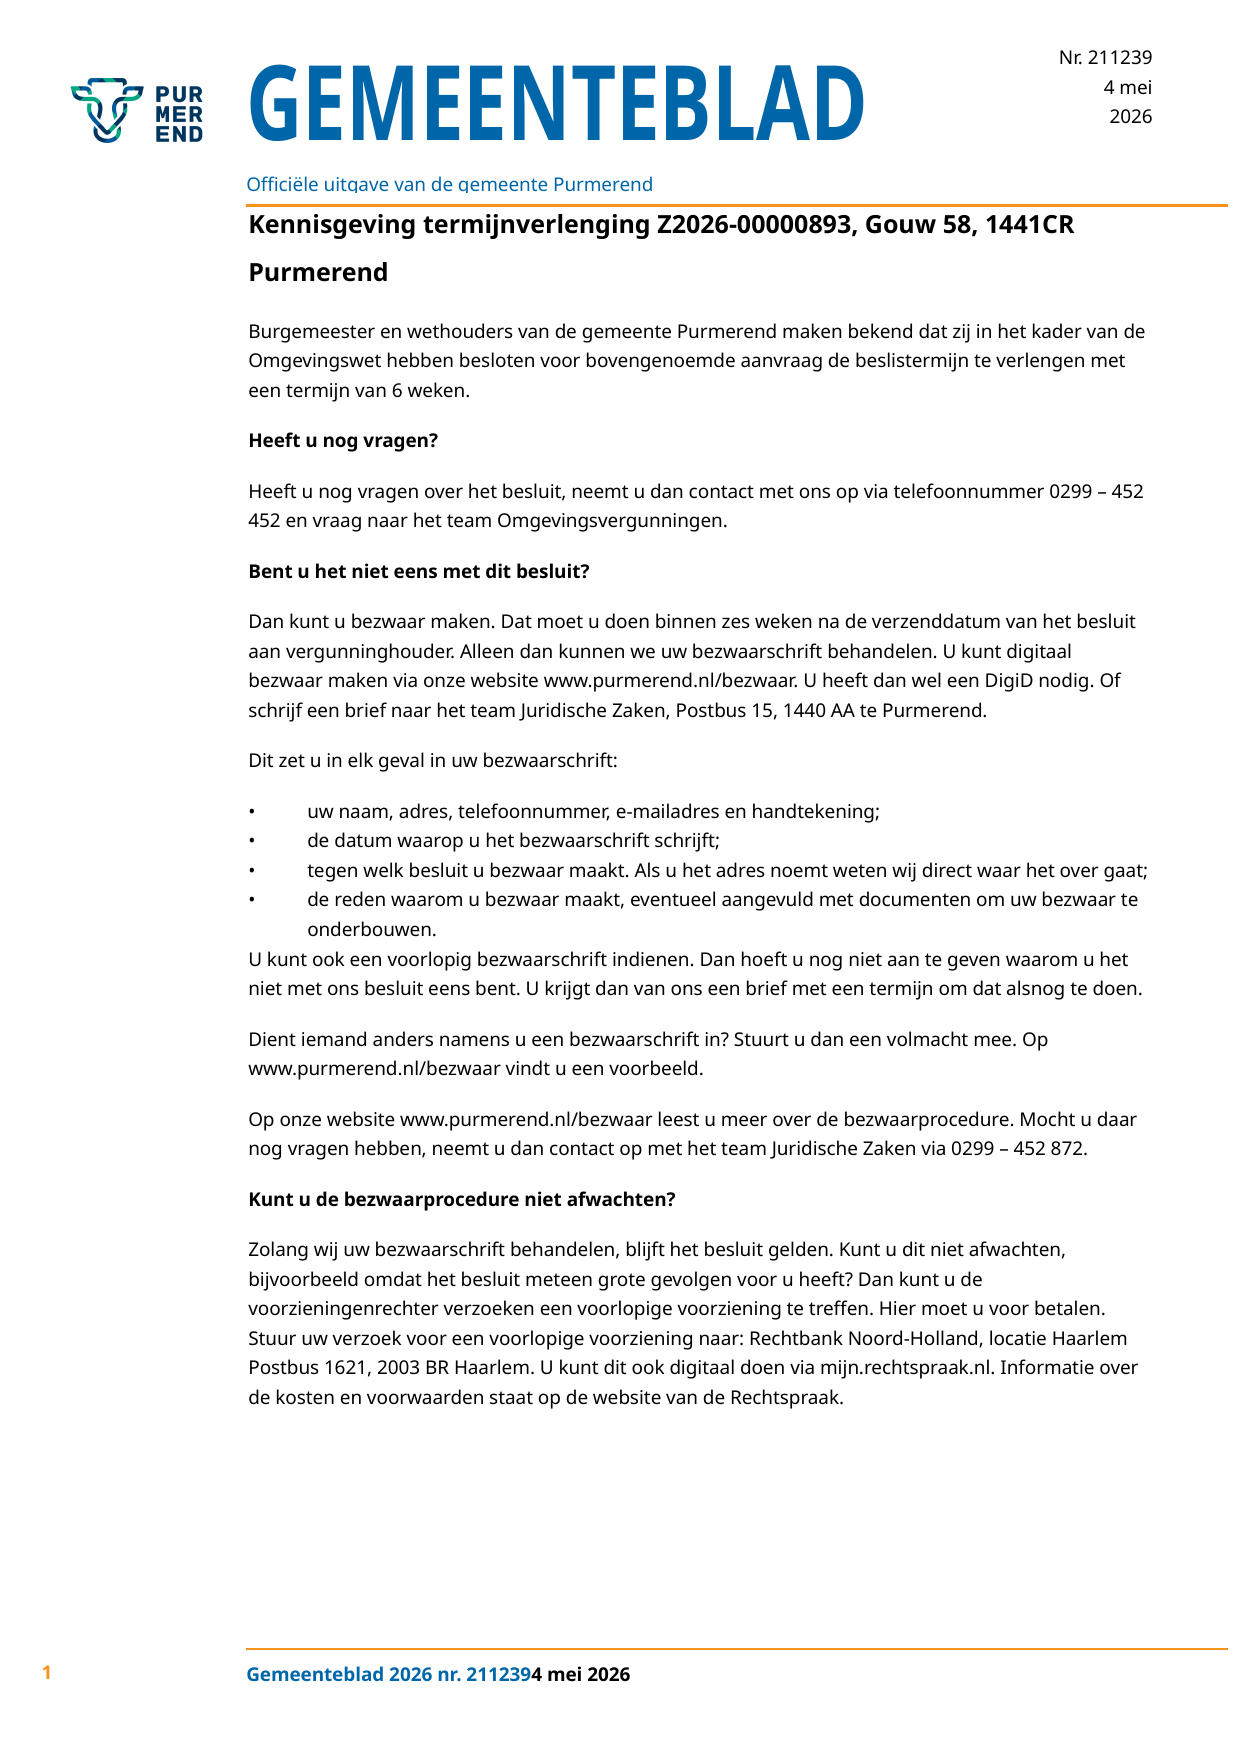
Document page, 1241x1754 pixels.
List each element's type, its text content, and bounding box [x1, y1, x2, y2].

list tegen welk besluit u bezwaar maakt. Als u het adres noemt weten wij direct waar het over gaat; [248, 857, 1152, 883]
text Heeft u nog vragen? [248, 427, 1152, 453]
text Bent u het niet eens met dit besluit? [248, 558, 1152, 584]
text Dit zet u in elk geval in uw bezwaarschrift: [248, 747, 1152, 773]
list de datum waarop u het bezwaarschrift schrijft; [248, 827, 1152, 853]
text Dient iemand anders namens u een bezwaarschrift in? Stuurt u dan een volmacht mee. Op www.purmerend.nl/bezwaar vindt u een voorbeeld. [248, 1026, 1152, 1081]
text Op onze website www.purmerend.nl/bezwaar leest u meer over de bezwaarprocedure. Mocht u daar nog vragen hebben, neemt u dan contact op met het team Juridische Zaken via 0299 – 452 872. [248, 1106, 1152, 1161]
text Burgemeester en wethouders van de gemeente Purmerend maken bekend dat zij in het kader van de Omgevingswet hebben besloten voor bovengenoemde aanvraag de beslistermijn te verlengen met een termijn van 6 weken. [248, 318, 1152, 403]
text Heeft u nog vragen over het besluit, neemt u dan contact met ons op via telefoonnummer 0299 – 452 452 en vraag naar het team Omgevingsvergunningen. [248, 478, 1152, 533]
text U kunt ook een voorlopig bezwaarschrift indienen. Dan hoeft u nog niet aan te geven waarom u het niet met ons besluit eens bent. U krijgt dan van ons een brief met een termijn om dat alsnog te doen. [248, 946, 1152, 1001]
text Zolang wij uw bezwaarschrift behandelen, blijft het besluit gelden. Kunt u dit niet afwachten, bijvoorbeeld omdat het besluit meteen grote gevolgen voor u heeft? Dan kunt u de voorzieningenrechter verzoeken een voorlopige voorziening te treffen. Hier moet u voor betalen. Stuur uw verzoek voor een voorlopige voorziening naar: Rechtbank Noord-Holland, locatie Haarlem Postbus 1621, 2003 BR Haarlem. U kunt dit ook digitaal doen via mijn.rechtspraak.nl. Informatie over de kosten en voorwaarden staat op de website van de Rechtspraak. [248, 1236, 1152, 1410]
text Kennisgeving termijnverlenging Z2026-00000893, Gouw 58, 1441CR Purmerend [248, 207, 1152, 288]
text Dan kunt u bezwaar maken. Dat moet u doen binnen zes weken na de verzenddatum van het besluit aan vergunninghouder. Alleen dan kunnen we uw bezwaarschrift behandelen. U kunt digitaal bezwaar maken via onze website www.purmerend.nl/bezwaar. U heeft dan wel een DigiD nodig. Of schrijf een brief naar het team Juridische Zaken, Postbus 15, 1440 AA te Purmerend. [248, 608, 1152, 723]
picture [41, 47, 231, 172]
list uw naam, adres, telefoonnummer, e-mailadres en handtekening; [248, 798, 1152, 824]
text Kunt u de bezwaarprocedure niet afwachten? [248, 1186, 1152, 1212]
list de reden waarom u bezwaar maakt, eventueel aangevuld met documenten om uw bezwaar te onderbouwen. [248, 887, 1152, 942]
